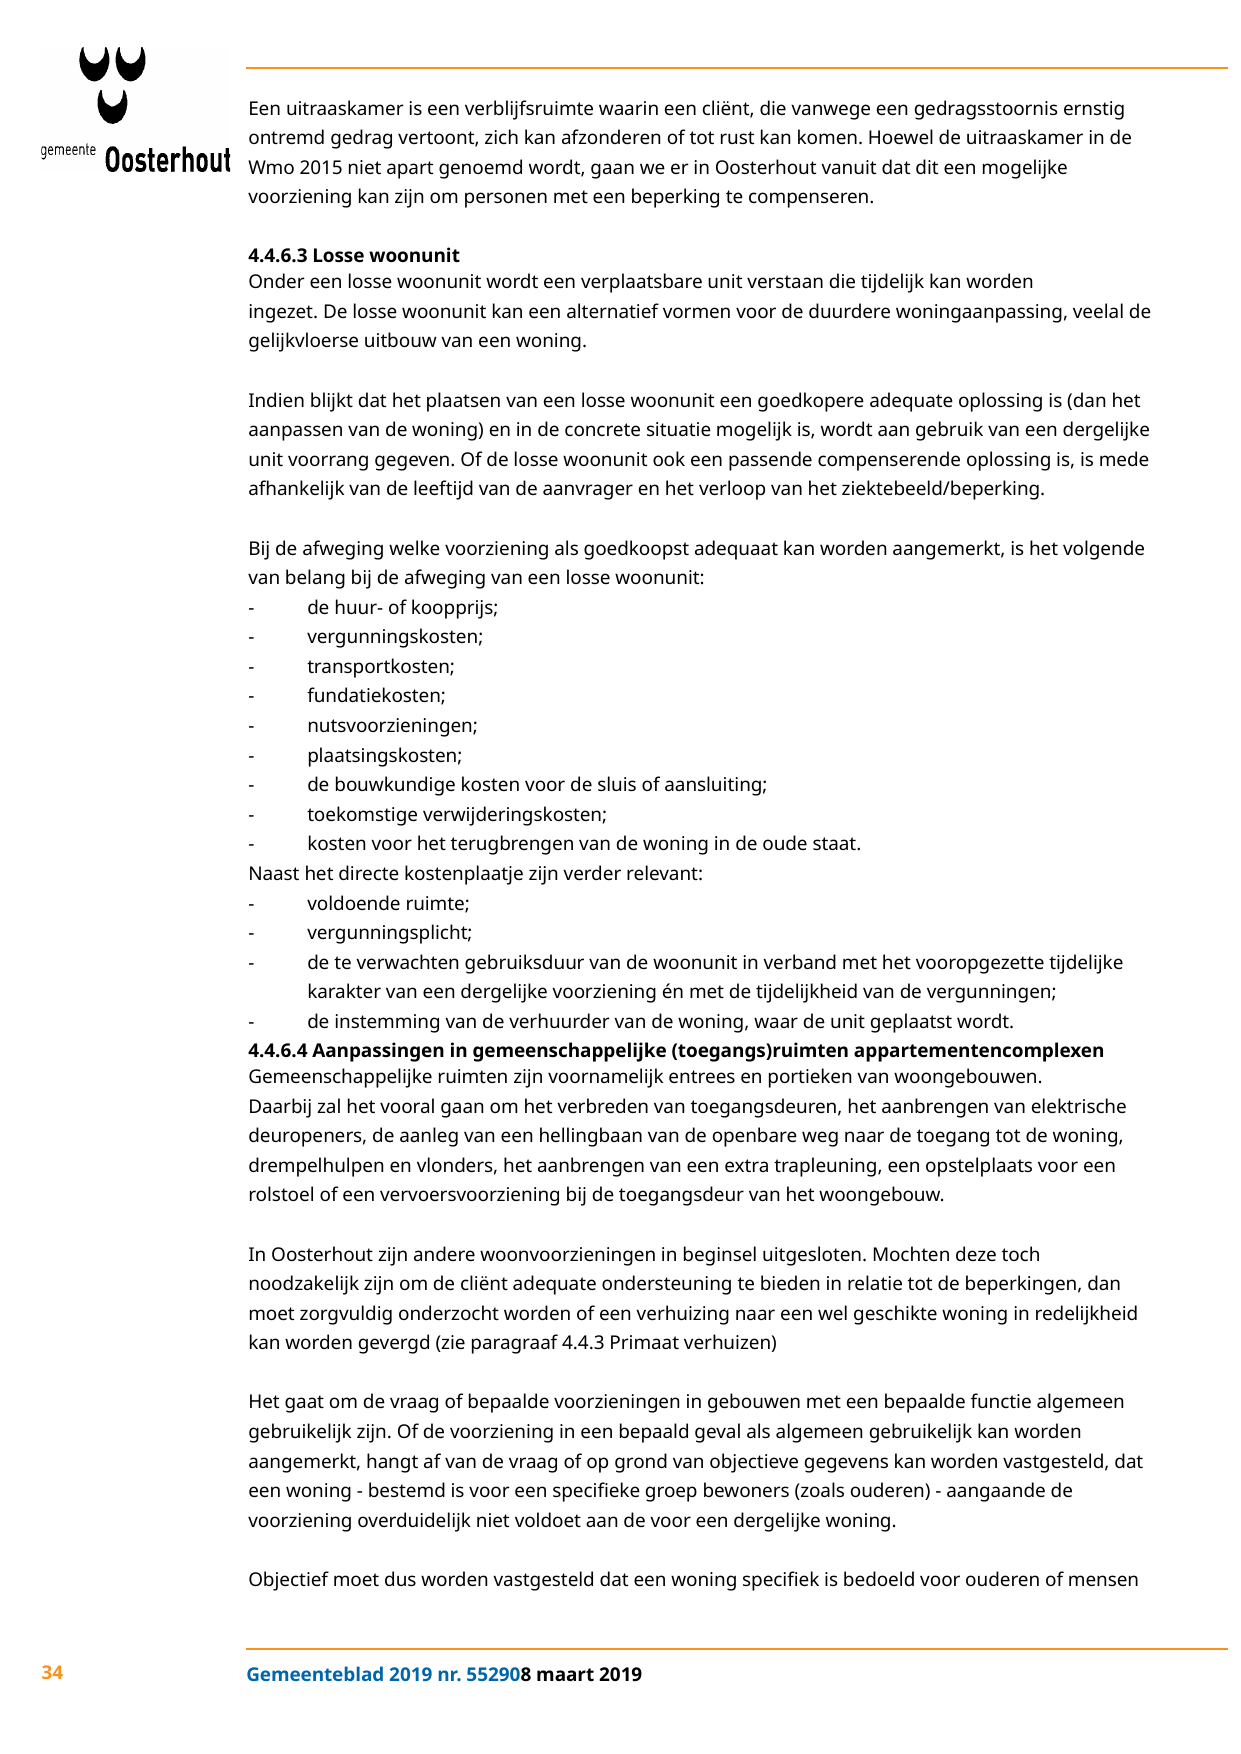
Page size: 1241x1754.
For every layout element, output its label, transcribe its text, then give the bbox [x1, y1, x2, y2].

picture [41, 47, 231, 172]
text Bij de afweging welke voorziening als goedkoopst adequaat kan worden aangemerkt, is het volgende van belang bij de afweging van een losse woonunit: [248, 535, 1152, 590]
list nutsvoorzieningen; [248, 712, 1152, 738]
list toekomstige verwijderingskosten; [248, 801, 1152, 827]
list de instemming van de verhuurder van de woning, waar de unit geplaatst wordt. [248, 1008, 1152, 1034]
list de bouwkundige kosten voor de sluis of aansluiting; [248, 771, 1152, 797]
text Een uitraaskamer is een verblijfsruimte waarin een cliënt, die vanwege een gedragsstoornis ernstig ontremd gedrag vertoont, zich kan afzonderen of tot rust kan komen. Hoewel de uitraaskamer in de Wmo 2015 niet apart genoemd wordt, gaan we er in Oosterhout vanuit dat dit een mogelijke voorziening kan zijn om personen met een beperking te compenseren. [248, 95, 1152, 209]
text Daarbij zal het vooral gaan om het verbreden van toegangsdeuren, het aanbrengen van elektrische deuropeners, de aanleg van een hellingbaan van de openbare weg naar de toegang tot de woning, drempelhulpen en vlonders, het aanbrengen van een extra trapleuning, een opstelplaats voor een rolstoel of een vervoersvoorziening bij de toegangsdeur van het woongebouw. [248, 1093, 1152, 1207]
list vergunningsplicht; [248, 919, 1152, 945]
text 4.4.6.3 Losse woonunit [248, 243, 1152, 268]
text Het gaat om de vraag of bepaalde voorzieningen in gebouwen met een bepaalde functie algemeen gebruikelijk zijn. Of de voorziening in een bepaald geval als algemeen gebruikelijk kan worden aangemerkt, hangt af van de vraag of op grond van objectieve gegevens kan worden vastgesteld, dat een woning - bestemd is voor een specifieke groep bewoners (zoals ouderen) - aangaande de voorziening overduidelijk niet voldoet aan de voor een dergelijke woning. [248, 1389, 1152, 1533]
text Naast het directe kostenplaatje zijn verder relevant: [248, 860, 1152, 886]
list plaatsingskosten; [248, 742, 1152, 767]
text 4.4.6.4 Aanpassingen in gemeenschappelijke (toegangs)ruimten appartementencomplexen [248, 1038, 1152, 1063]
text Objectief moet dus worden vastgesteld dat een woning specifiek is bedoeld voor ouderen of mensen [248, 1566, 1152, 1592]
text Indien blijkt dat het plaatsen van een losse woonunit een goedkopere adequate oplossing is (dan het aanpassen van de woning) en in de concrete situatie mogelijk is, wordt aan gebruik van een dergelijke unit voorrang gegeven. Of de losse woonunit ook een passende compenserende oplossing is, is mede afhankelijk van de leeftijd van de aanvrager en het verloop van het ziektebeeld/beperking. [248, 387, 1152, 501]
text In Oosterhout zijn andere woonvoorzieningen in beginsel uitgesloten. Mochten deze toch noodzakelijk zijn om de cliënt adequate ondersteuning te bieden in relatie tot de beperkingen, dan moet zorgvuldig onderzocht worden of een verhuizing naar een wel geschikte woning in redelijkheid kan worden gevergd (zie paragraaf 4.4.3 Primaat verhuizen) [248, 1241, 1152, 1355]
list de huur- of koopprijs; [248, 594, 1152, 619]
list voldoende ruimte; [248, 890, 1152, 915]
text Onder een losse woonunit wordt een verplaatsbare unit verstaan die tijdelijk kan worden [248, 268, 1152, 294]
list de te verwachten gebruiksduur van de woonunit in verband met het vooropgezette tijdelijke karakter van een dergelijke voorziening én met de tijdelijkheid van de vergunningen; [248, 949, 1152, 1004]
list kosten voor het terugbrengen van de woning in de oude staat. [248, 831, 1152, 856]
list fundatiekosten; [248, 683, 1152, 708]
text ingezet. De losse woonunit kan een alternatief vormen voor de duurdere woningaanpassing, veelal de gelijkvloerse uitbouw van een woning. [248, 298, 1152, 353]
list transportkosten; [248, 653, 1152, 679]
list vergunningskosten; [248, 623, 1152, 649]
text Gemeenschappelijke ruimten zijn voornamelijk entrees en portieken van woongebouwen. [248, 1063, 1152, 1089]
